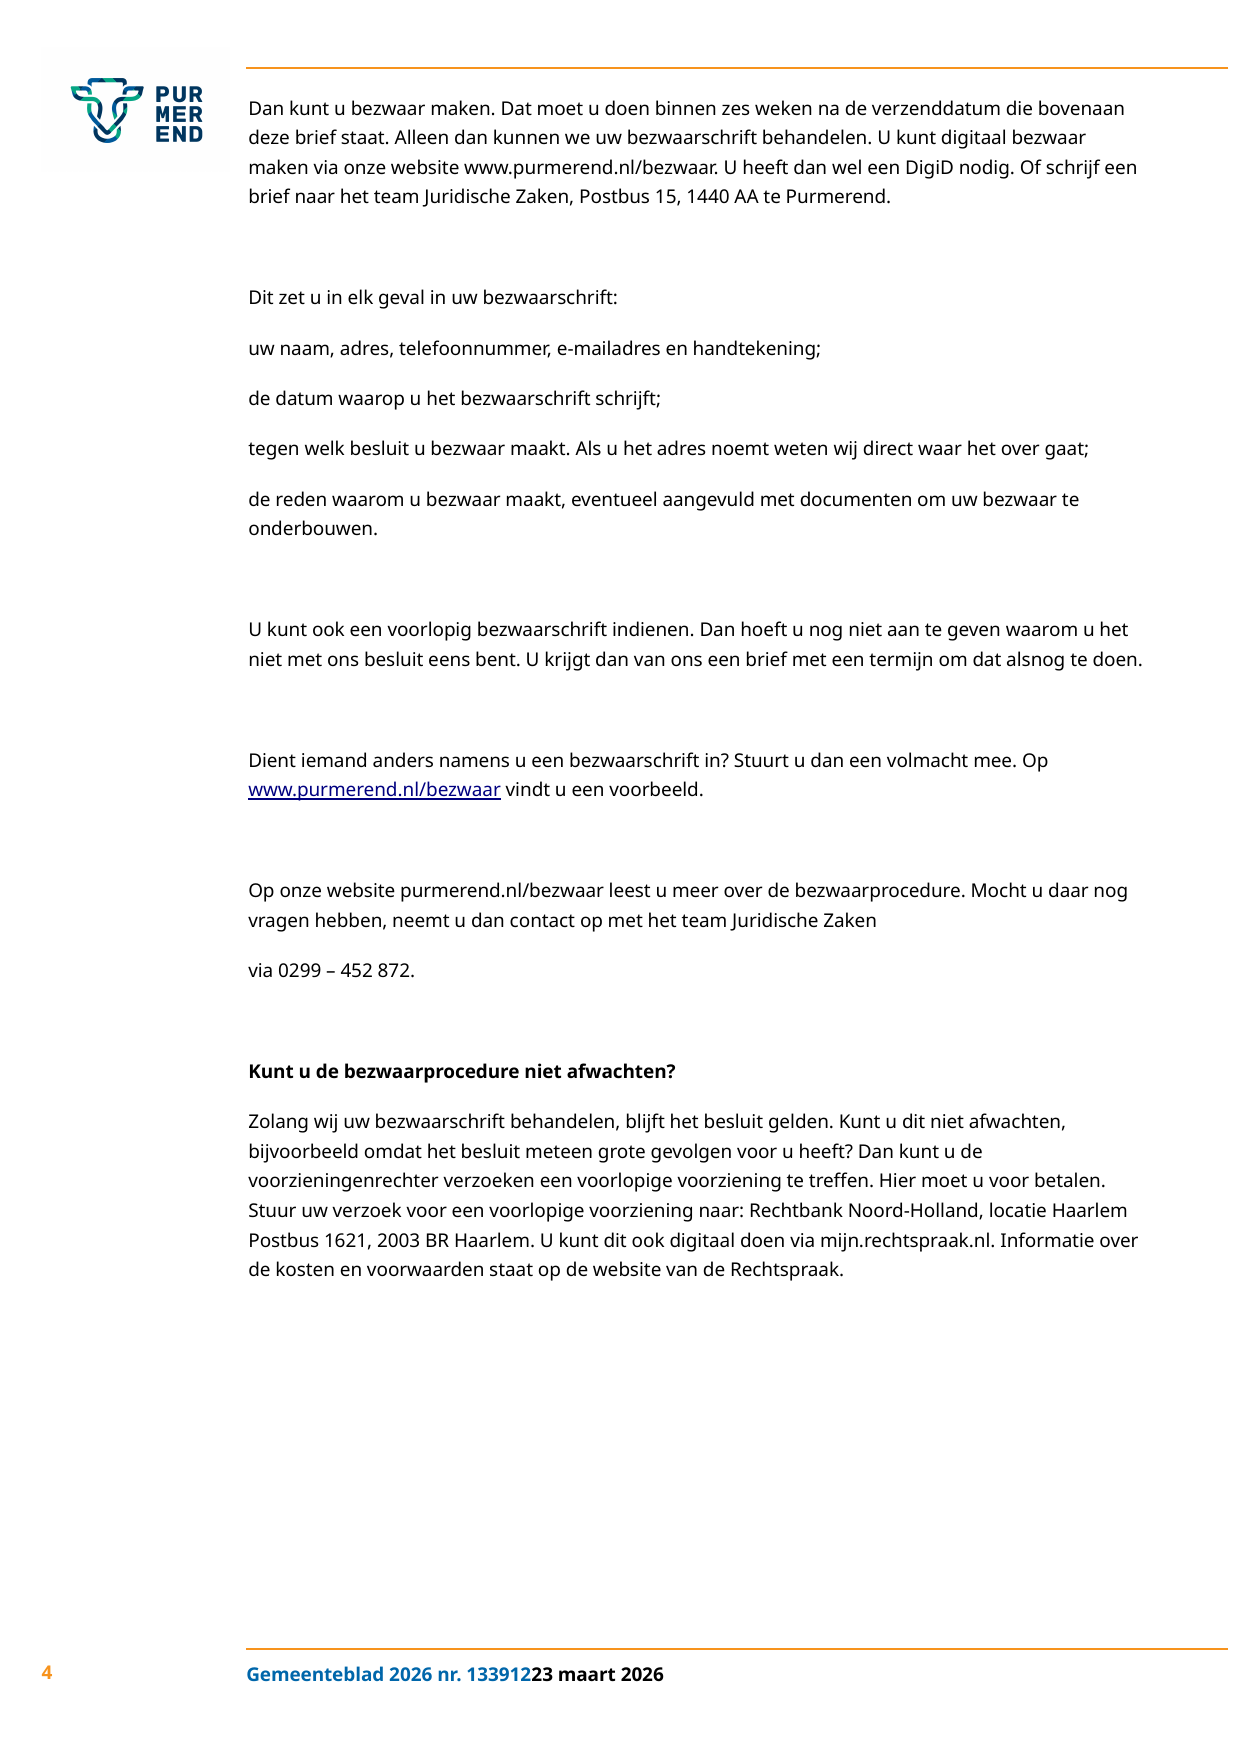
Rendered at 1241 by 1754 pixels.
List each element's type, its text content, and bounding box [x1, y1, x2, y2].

text Op onze website purmerend.nl/bezwaar leest u meer over de bezwaarprocedure. Mocht u daar nog vragen hebben, neemt u dan contact op met het team Juridische Zaken [248, 877, 1152, 933]
text via 0299 – 452 872. [248, 957, 1152, 983]
text Dient iemand anders namens u een bezwaarschrift in? Stuurt u dan een volmacht mee. Op www.purmerend.nl/bezwaar vindt u een voorbeeld. [248, 747, 1152, 802]
text Zolang wij uw bezwaarschrift behandelen, blijft het besluit gelden. Kunt u dit niet afwachten, bijvoorbeeld omdat het besluit meteen grote gevolgen voor u heeft? Dan kunt u de voorzieningenrechter verzoeken een voorlopige voorziening te treffen. Hier moet u voor betalen. Stuur uw verzoek voor een voorlopige voorziening naar: Rechtbank Noord-Holland, locatie Haarlem Postbus 1621, 2003 BR Haarlem. U kunt dit ook digitaal doen via mijn.rechtspraak.nl. Informatie over de kosten en voorwaarden staat op de website van de Rechtspraak. [248, 1108, 1152, 1282]
text U kunt ook een voorlopig bezwaarschrift indienen. Dan hoeft u nog niet aan te geven waarom u het niet met ons besluit eens bent. U krijgt dan van ons een brief met een termijn om dat alsnog te doen. [248, 616, 1152, 672]
text de datum waarop u het bezwaarschrift schrijft; [248, 385, 1152, 411]
text Kunt u de bezwaarprocedure niet afwachten? [248, 1058, 1152, 1084]
text Dit zet u in elk geval in uw bezwaarschrift: [248, 284, 1152, 310]
text uw naam, adres, telefoonnummer, e-mailadres en handtekening; [248, 335, 1152, 361]
picture [41, 47, 231, 172]
text Dan kunt u bezwaar maken. Dat moet u doen binnen zes weken na de verzenddatum die bovenaan deze brief staat. Alleen dan kunnen we uw bezwaarschrift behandelen. U kunt digitaal bezwaar maken via onze website www.purmerend.nl/bezwaar. U heeft dan wel een DigiD nodig. Of schrijf een brief naar het team Juridische Zaken, Postbus 15, 1440 AA te Purmerend. [248, 95, 1152, 209]
text de reden waarom u bezwaar maakt, eventueel aangevuld met documenten om uw bezwaar te onderbouwen. [248, 486, 1152, 541]
text tegen welk besluit u bezwaar maakt. Als u het adres noemt weten wij direct waar het over gaat; [248, 436, 1152, 461]
